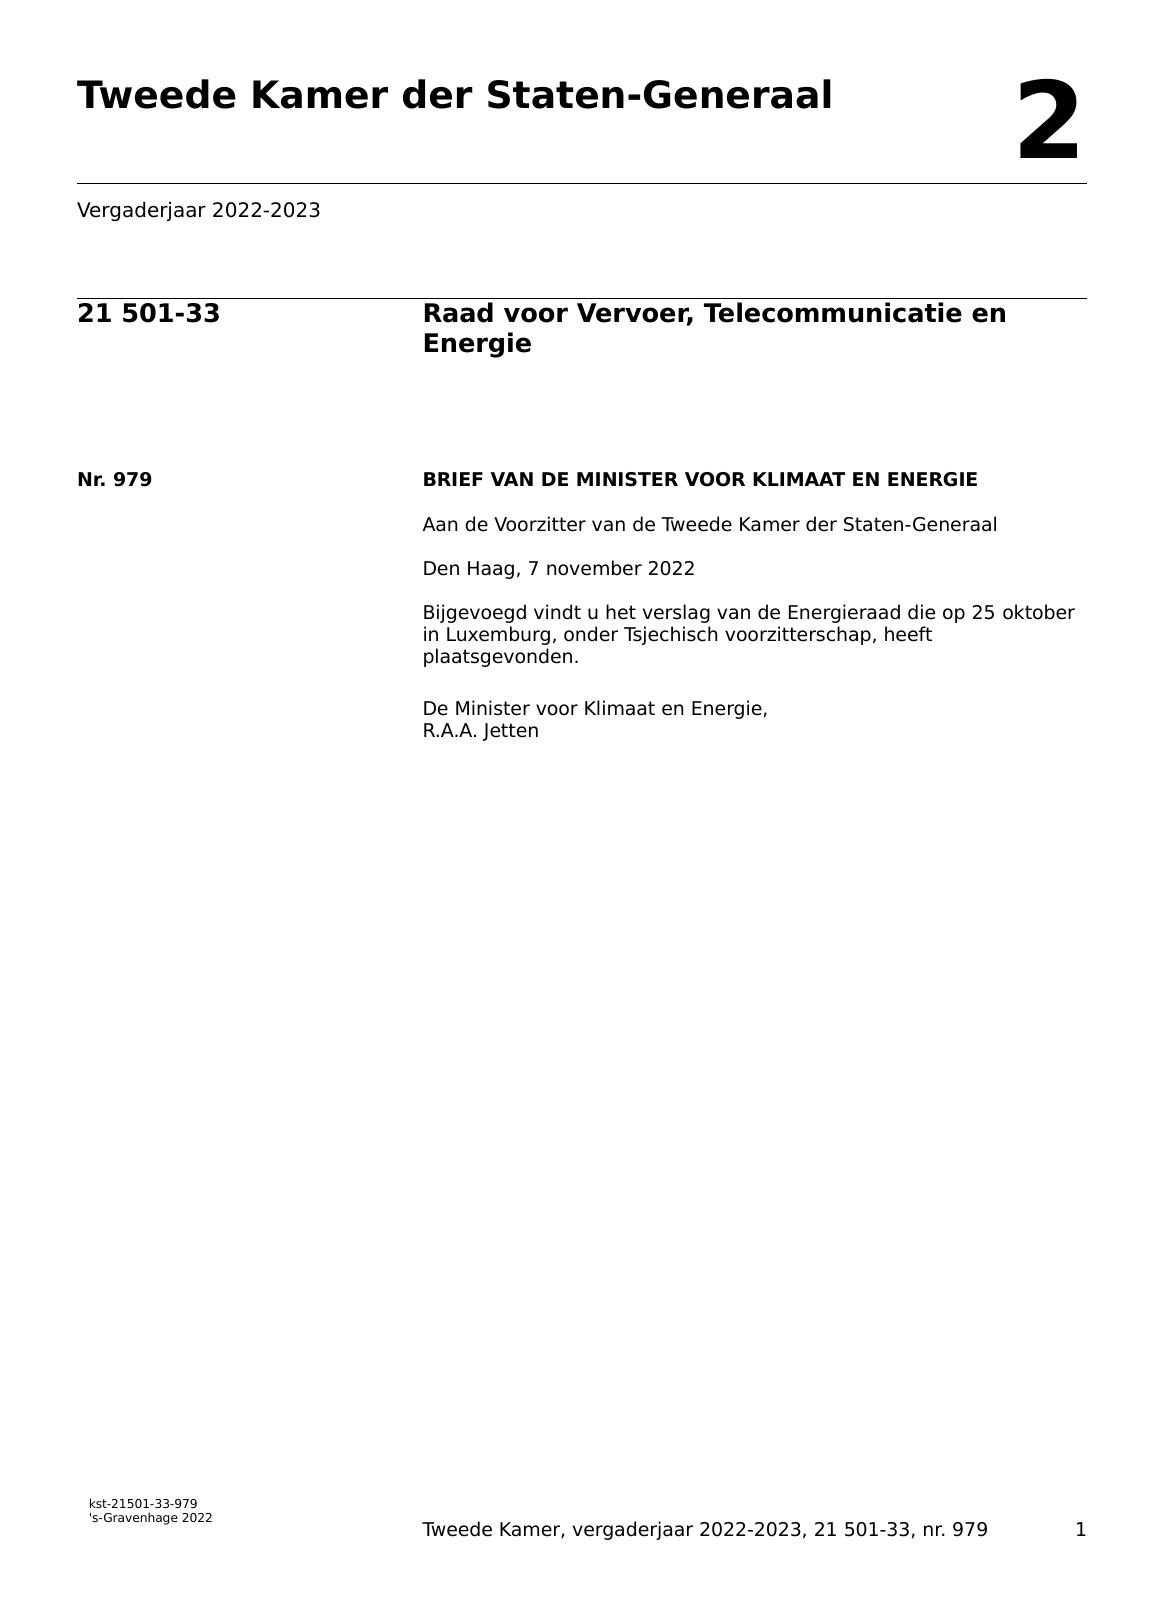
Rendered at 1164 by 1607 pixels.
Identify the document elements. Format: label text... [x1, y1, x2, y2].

text Bijgevoegd vindt u het verslag van de Energieraad die op 25 oktober in Luxemburg, onder Tsjechisch voorzitterschap, heeft plaatsgevonden. [422, 602, 1087, 668]
subtitle Nr. 979 BRIEF VAN DE MINISTER VOOR KLIMAAT EN ENERGIE [77, 469, 1087, 491]
text kst-21501-33-979 [88, 1497, 323, 1511]
text Aan de Voorzitter van de Tweede Kamer der Staten-Generaal [422, 513, 1087, 536]
table_header Tweede Kamer der Staten-Generaal [77, 59, 886, 183]
text Den Haag, 7 november 2022 [422, 558, 1087, 580]
table_header 2 [886, 59, 1087, 183]
text De Minister voor Klimaat en Energie, R.A.A. Jetten [422, 698, 1087, 742]
text 's-Gravenhage 2022 [88, 1511, 323, 1525]
table_cell Vergaderjaar 2022-2023 [77, 184, 1087, 298]
subtitle 21 501-33 Raad voor Vervoer, Telecommunicatie en Energie [77, 299, 1087, 358]
